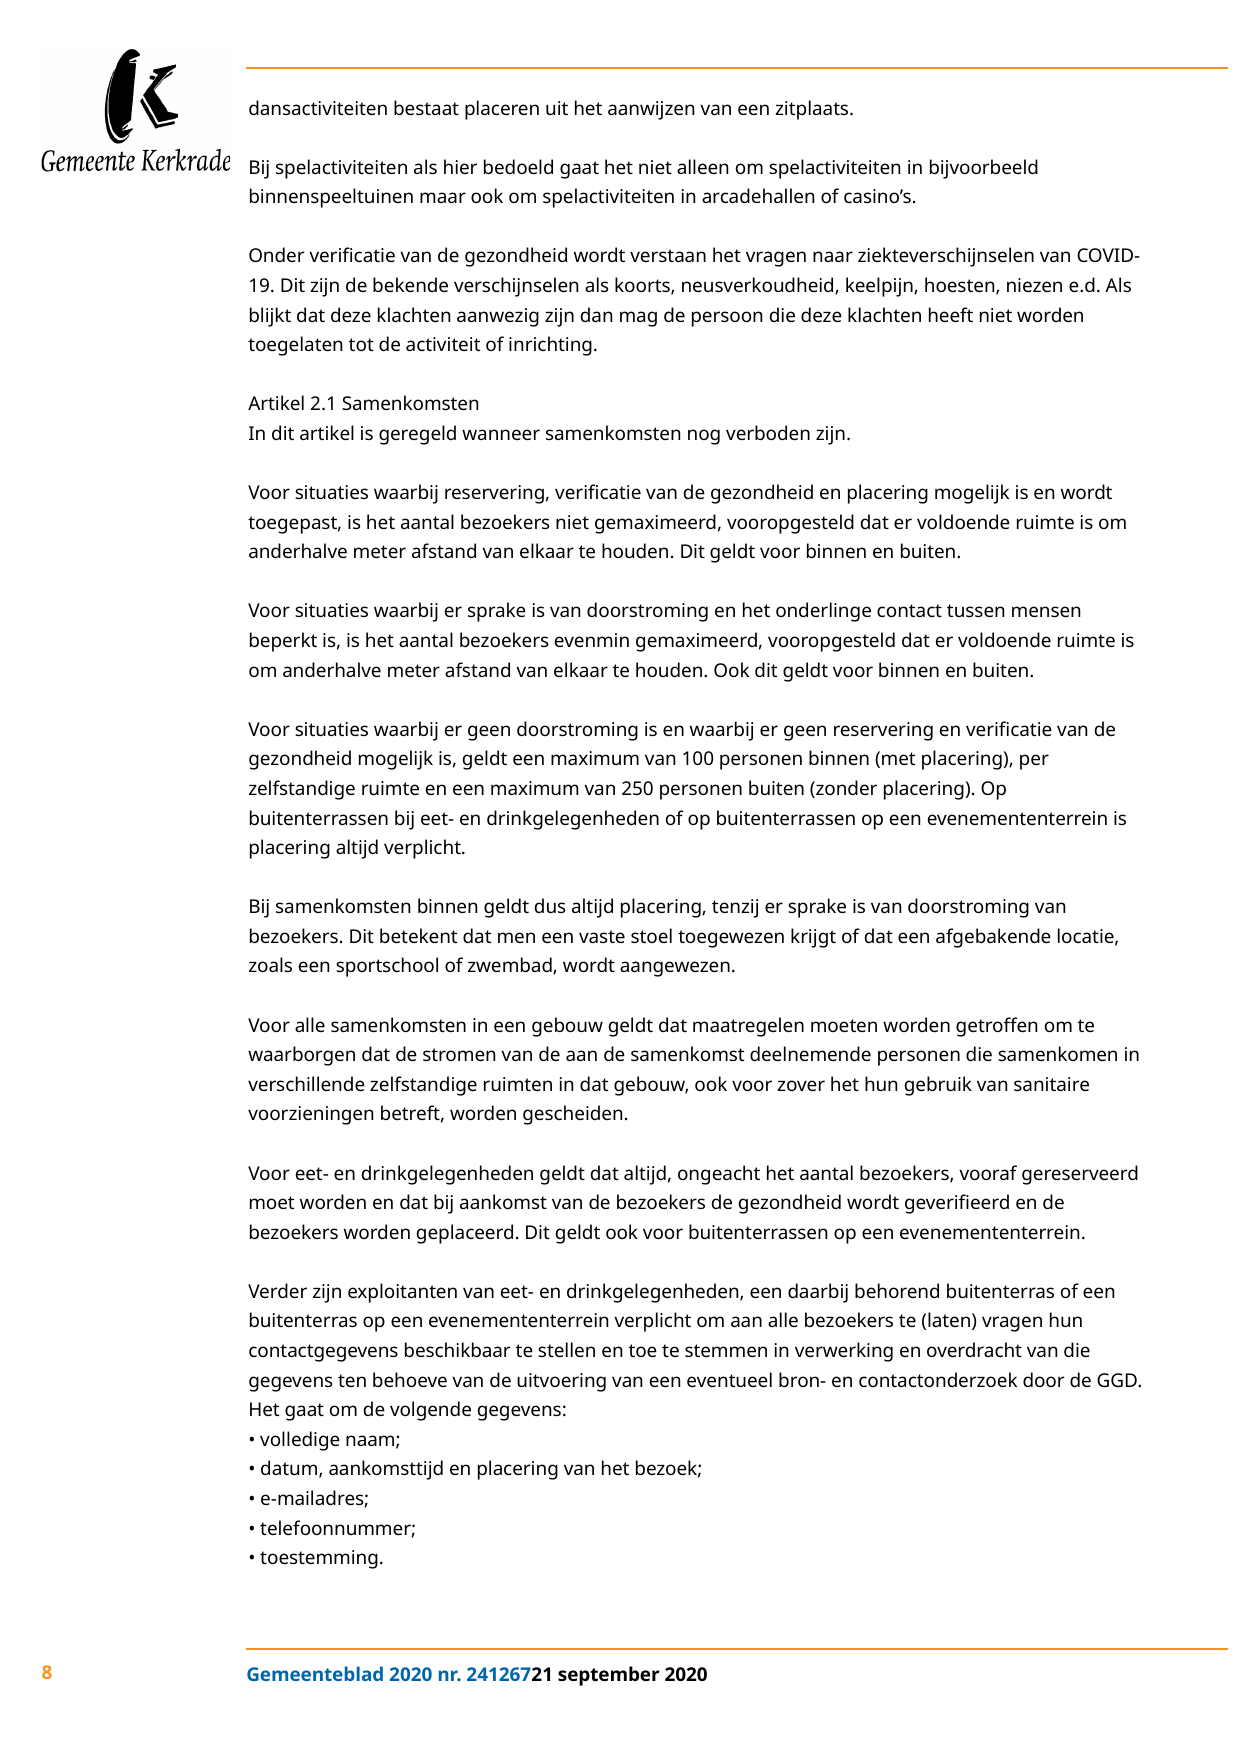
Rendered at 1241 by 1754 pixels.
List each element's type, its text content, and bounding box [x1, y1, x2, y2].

text Voor alle samenkomsten in een gebouw geldt dat maatregelen moeten worden getroffen om te waarborgen dat de stromen van de aan de samenkomst deelnemende personen die samenkomen in verschillende zelfstandige ruimten in dat gebouw, ook voor zover het hun gebruik van sanitaire voorzieningen betreft, worden gescheiden. [248, 1012, 1152, 1126]
text Onder verificatie van de gezondheid wordt verstaan het vragen naar ziekteverschijnselen van COVID-19. Dit zijn de bekende verschijnselen als koorts, neusverkoudheid, keelpijn, hoesten, niezen e.d. Als blijkt dat deze klachten aanwezig zijn dan mag de persoon die deze klachten heeft niet worden toegelaten tot de activiteit of inrichting. [248, 243, 1152, 357]
text Voor situaties waarbij er geen doorstroming is en waarbij er geen reservering en verificatie van de gezondheid mogelijk is, geldt een maximum van 100 personen binnen (met placering), per zelfstandige ruimte en een maximum van 250 personen buiten (zonder placering). Op buitenterrassen bij eet- en drinkgelegenheden of op buitenterrassen op een evenemententerrein is placering altijd verplicht. [248, 716, 1152, 860]
text dansactiviteiten bestaat placeren uit het aanwijzen van een zitplaats. [248, 95, 1152, 121]
picture [41, 47, 231, 172]
text In dit artikel is geregeld wanneer samenkomsten nog verboden zijn. [248, 420, 1152, 446]
text • e-mailadres; [248, 1485, 1152, 1511]
text Bij samenkomsten binnen geldt dus altijd placering, tenzij er sprake is van doorstroming van bezoekers. Dit betekent dat men een vaste stoel toegewezen krijgt of dat een afgebakende locatie, zoals een sportschool of zwembad, wordt aangewezen. [248, 893, 1152, 978]
text Artikel 2.1 Samenkomsten [248, 391, 1152, 416]
text • volledige naam; [248, 1426, 1152, 1452]
text Voor situaties waarbij er sprake is van doorstroming en het onderlinge contact tussen mensen beperkt is, is het aantal bezoekers evenmin gemaximeerd, vooropgesteld dat er voldoende ruimte is om anderhalve meter afstand van elkaar te houden. Ook dit geldt voor binnen en buiten. [248, 598, 1152, 683]
text Voor situaties waarbij reservering, verificatie van de gezondheid en placering mogelijk is en wordt toegepast, is het aantal bezoekers niet gemaximeerd, vooropgesteld dat er voldoende ruimte is om anderhalve meter afstand van elkaar te houden. Dit geldt voor binnen en buiten. [248, 479, 1152, 564]
text Verder zijn exploitanten van eet- en drinkgelegenheden, een daarbij behorend buitenterras of een buitenterras op een evenemententerrein verplicht om aan alle bezoekers te (laten) vragen hun contactgegevens beschikbaar te stellen en toe te stemmen in verwerking en overdracht van die gegevens ten behoeve van de uitvoering van een eventueel bron- en contactonderzoek door de GGD. Het gaat om de volgende gegevens: [248, 1278, 1152, 1422]
text • telefoonnummer; [248, 1515, 1152, 1541]
text Voor eet- en drinkgelegenheden geldt dat altijd, ongeacht het aantal bezoekers, vooraf gereserveerd moet worden en dat bij aankomst van de bezoekers de gezondheid wordt geverifieerd en de bezoekers worden geplaceerd. Dit geldt ook voor buitenterrassen op een evenemententerrein. [248, 1160, 1152, 1245]
text Bij spelactiviteiten als hier bedoeld gaat het niet alleen om spelactiviteiten in bijvoorbeeld binnenspeeltuinen maar ook om spelactiviteiten in arcadehallen of casino’s. [248, 154, 1152, 209]
text • toestemming. [248, 1544, 1152, 1570]
text • datum, aankomsttijd en placering van het bezoek; [248, 1456, 1152, 1481]
